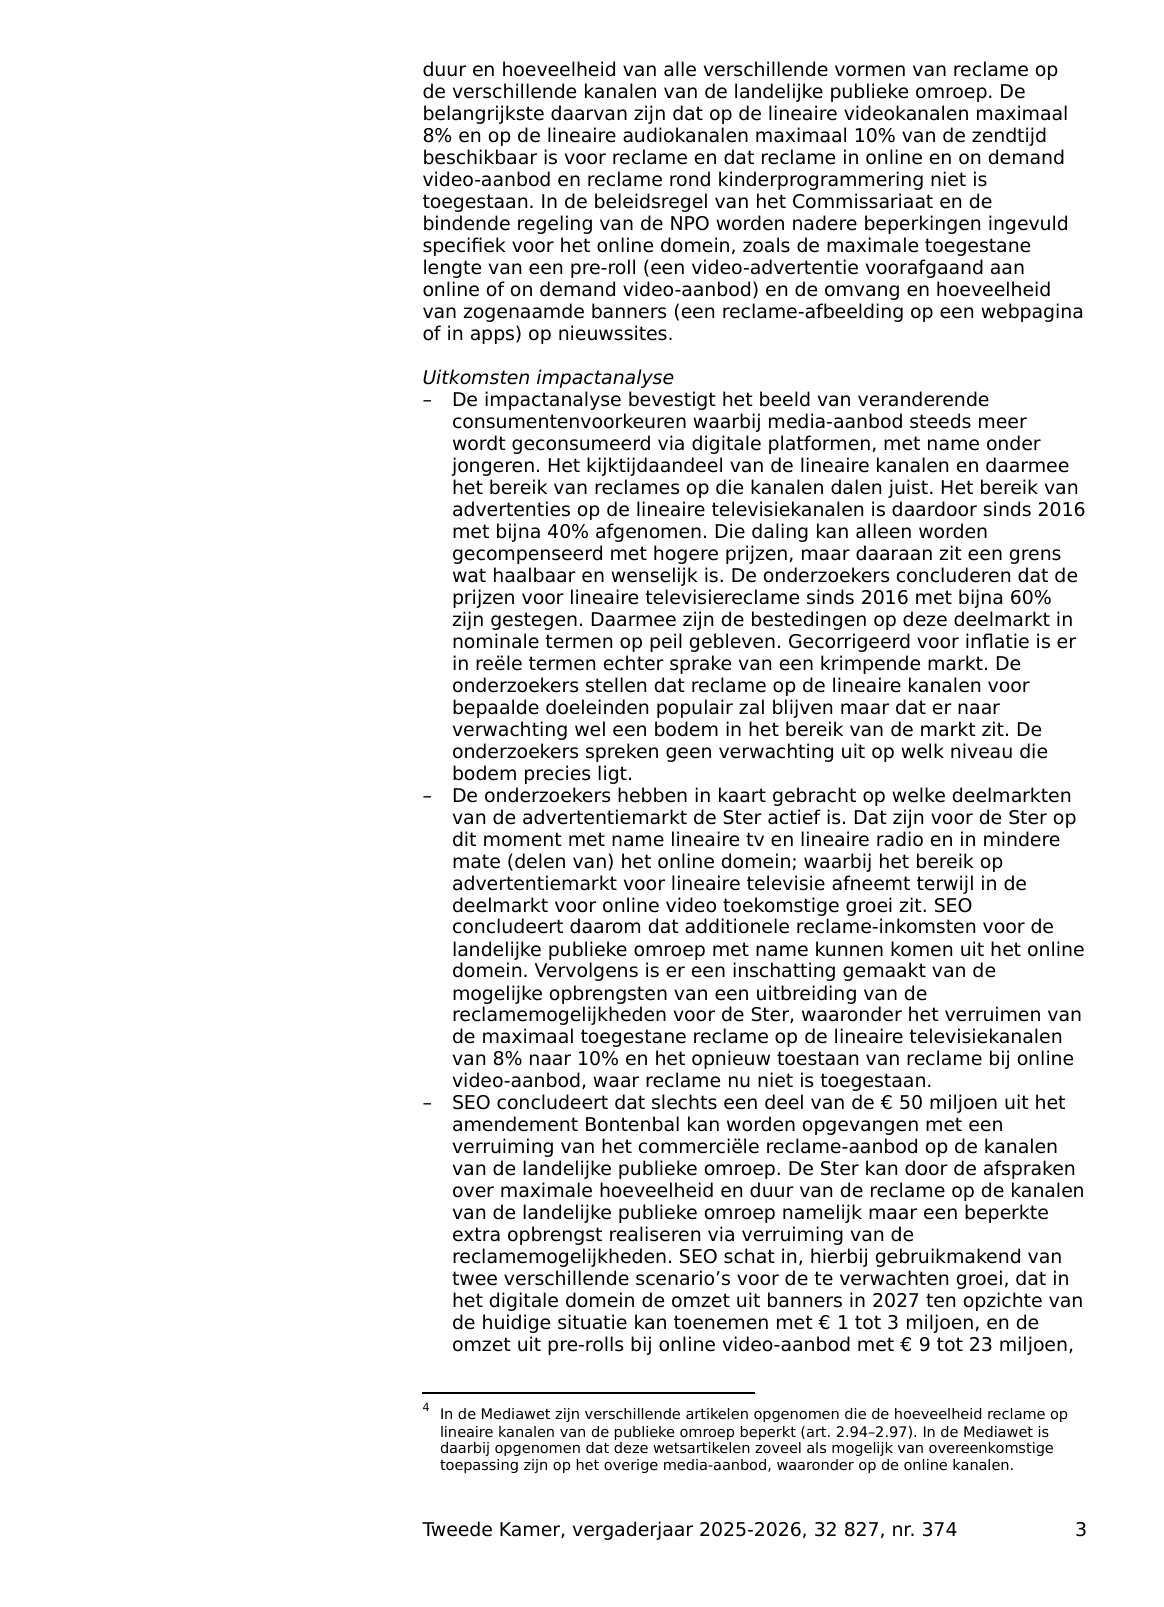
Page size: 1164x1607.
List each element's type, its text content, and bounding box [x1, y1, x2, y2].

text In de Mediawet zijn verschillende artikelen opgenomen die de hoeveelheid reclame op lineaire kanalen van de publieke omroep beperkt (art. 2.94–2.97). In de Mediawet is daarbij opgenomen dat deze wetsartikelen zoveel als mogelijk van overeenkomstige toepassing zijn op het overige media-aanbod, waaronder op de online kanalen. [422, 1402, 1087, 1474]
text – De impactanalyse bevestigt het beeld van veranderende consumentenvoorkeuren waarbij media-aanbod steeds meer wordt geconsumeerd via digitale platformen, met name onder jongeren. Het kijktijdaandeel van de lineaire kanalen en daarmee het bereik van reclames op die kanalen dalen juist. Het bereik van advertenties op de lineaire televisiekanalen is daardoor sinds 2016 met bijna 40% afgenomen. Die daling kan alleen worden gecompenseerd met hogere prijzen, maar daaraan zit een grens wat haalbaar en wenselijk is. De onderzoekers concluderen dat de prijzen voor lineaire televisiereclame sinds 2016 met bijna 60% zijn gestegen. Daarmee zijn de bestedingen op deze deelmarkt in nominale termen op peil gebleven. Gecorrigeerd voor inflatie is er in reële termen echter sprake van een krimpende markt. De onderzoekers stellen dat reclame op de lineaire kanalen voor bepaalde doeleinden populair zal blijven maar dat er naar verwachting wel een bodem in het bereik van de markt zit. De onderzoekers spreken geen verwachting uit op welk niveau die bodem precies ligt. [422, 389, 1087, 784]
subtitle Uitkomsten impactanalyse [422, 367, 1087, 389]
text – SEO concludeert dat slechts een deel van de € 50 miljoen uit het amendement Bontenbal kan worden opgevangen met een verruiming van het commerciële reclame-aanbod op de kanalen van de landelijke publieke omroep. De Ster kan door de afspraken over maximale hoeveelheid en duur van de reclame op de kanalen van de landelijke publieke omroep namelijk maar een beperkte extra opbrengst realiseren via verruiming van de reclamemogelijkheden. SEO schat in, hierbij gebruikmakend van twee verschillende scenario’s voor de te verwachten groei, dat in het digitale domein de omzet uit banners in 2027 ten opzichte van de huidige situatie kan toenemen met € 1 tot 3 miljoen, en de omzet uit pre-rolls bij online video-aanbod met € 9 tot 23 miljoen, [422, 1092, 1087, 1356]
text – De onderzoekers hebben in kaart gebracht op welke deelmarkten van de advertentiemarkt de Ster actief is. Dat zijn voor de Ster op dit moment met name lineaire tv en lineaire radio en in mindere mate (delen van) het online domein; waarbij het bereik op advertentiemarkt voor lineaire televisie afneemt terwijl in de deelmarkt voor online video toekomstige groei zit. SEO concludeert daarom dat additionele reclame-inkomsten voor de landelijke publieke omroep met name kunnen komen uit het online domein. Vervolgens is er een inschatting gemaakt van de mogelijke opbrengsten van een uitbreiding van de reclamemogelijkheden voor de Ster, waaronder het verruimen van de maximaal toegestane reclame op de lineaire televisiekanalen van 8% naar 10% en het opnieuw toestaan van reclame bij online video-aanbod, waar reclame nu niet is toegestaan. [422, 784, 1087, 1092]
text duur en hoeveelheid van alle verschillende vormen van reclame op de verschillende kanalen van de landelijke publieke omroep. De belangrijkste daarvan zijn dat op de lineaire videokanalen maximaal 8% en op de lineaire audiokanalen maximaal 10% van de zendtijd beschikbaar is voor reclame en dat reclame in online en on demand video-aanbod en reclame rond kinderprogrammering niet is toegestaan. In de beleidsregel van het Commissariaat en de bindende regeling van de NPO worden nadere beperkingen ingevuld specifiek voor het online domein, zoals de maximale toegestane lengte van een pre-roll (een video-advertentie voorafgaand aan online of on demand video-aanbod) en de omvang en hoeveelheid van zogenaamde banners (een reclame-afbeelding op een webpagina of in apps) op nieuwssites. [422, 59, 1087, 345]
